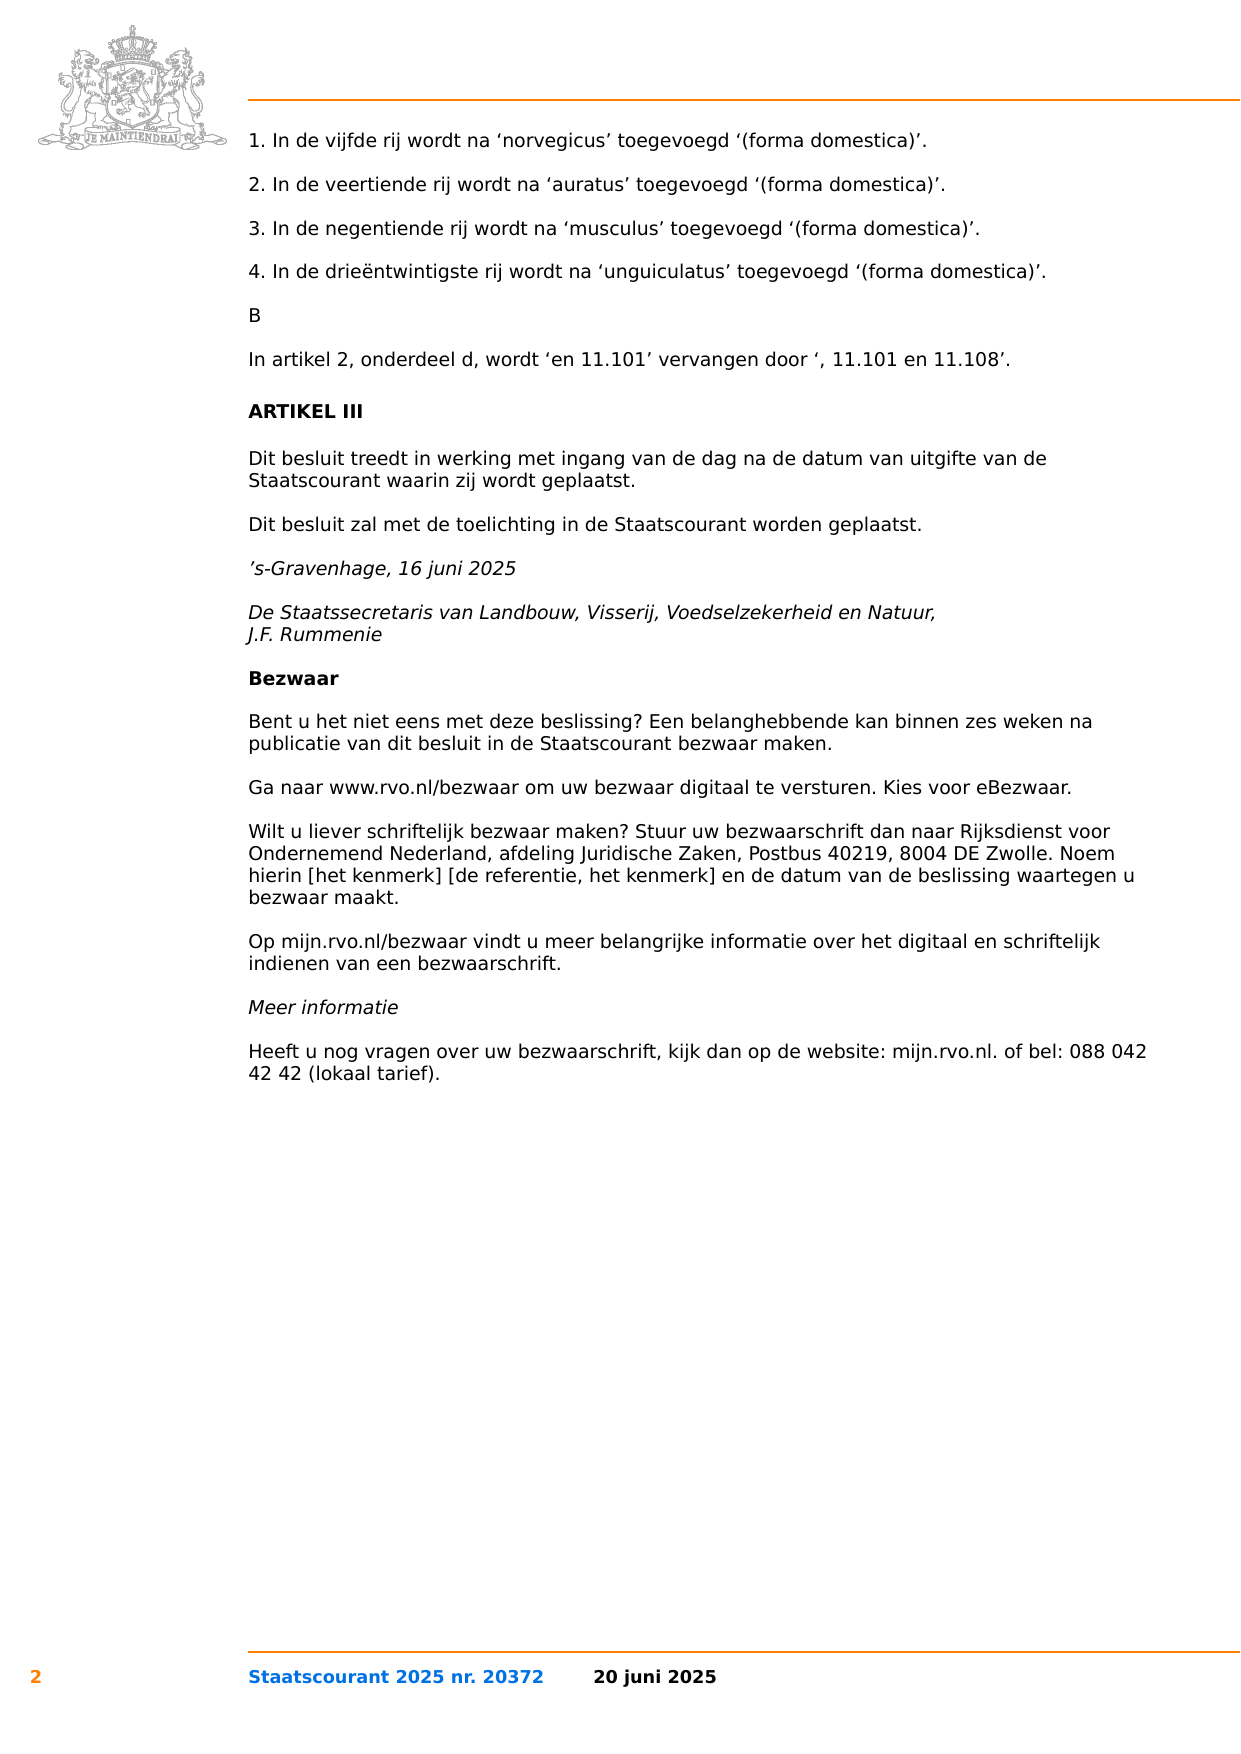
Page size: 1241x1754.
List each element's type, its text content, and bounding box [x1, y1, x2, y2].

text 4. In de drieëntwintigste rij wordt na ‘unguiculatus’ toegevoegd ‘(forma domestica)’. [248, 261, 1163, 283]
text 1. In de vijfde rij wordt na ‘norvegicus’ toegevoegd ‘(forma domestica)’. [248, 130, 1163, 152]
text Bent u het niet eens met deze beslissing? Een belanghebbende kan binnen zes weken na publicatie van dit besluit in de Staatscourant bezwaar maken. [248, 711, 1163, 755]
text Wilt u liever schriftelijk bezwaar maken? Stuur uw bezwaarschrift dan naar Rijksdienst voor Ondernemend Nederland, afdeling Juridische Zaken, Postbus 40219, 8004 DE Zwolle. Noem hierin [het kenmerk] [de referentie, het kenmerk] en de datum van de beslissing waartegen u bezwaar maakt. [248, 821, 1163, 909]
text Dit besluit zal met de toelichting in de Staatscourant worden geplaatst. [248, 514, 1163, 536]
text 2. In de veertiende rij wordt na ‘auratus’ toegevoegd ‘(forma domestica)’. [248, 174, 1163, 196]
text De Staatssecretaris van Landbouw, Visserij, Voedselzekerheid en Natuur, J.F. Rummenie [248, 602, 1163, 646]
text Dit besluit treedt in werking met ingang van de dag na de datum van uitgifte van de Staatscourant waarin zij wordt geplaatst. [248, 448, 1163, 492]
text Bezwaar [248, 667, 1163, 689]
picture [38, 25, 227, 150]
text Heeft u nog vragen over uw bezwaarschrift, kijk dan op de website: mijn.rvo.nl. of bel: 088 042 42 42 (lokaal tarief). [248, 1041, 1163, 1084]
text Ga naar www.rvo.nl/bezwaar om uw bezwaar digitaal te versturen. Kies voor eBezwaar. [248, 777, 1163, 799]
text ’s-Gravenhage, 16 juni 2025 [248, 558, 1163, 580]
text B [248, 305, 1163, 327]
subtitle ARTIKEL III [248, 401, 1163, 423]
text In artikel 2, onderdeel d, wordt ‘en 11.101’ vervangen door ‘, 11.101 en 11.108’. [248, 349, 1163, 371]
text Meer informatie [248, 997, 1163, 1019]
text Op mijn.rvo.nl/bezwaar vindt u meer belangrijke informatie over het digitaal en schriftelijk indienen van een bezwaarschrift. [248, 931, 1163, 975]
text 3. In de negentiende rij wordt na ‘musculus’ toegevoegd ‘(forma domestica)’. [248, 218, 1163, 239]
